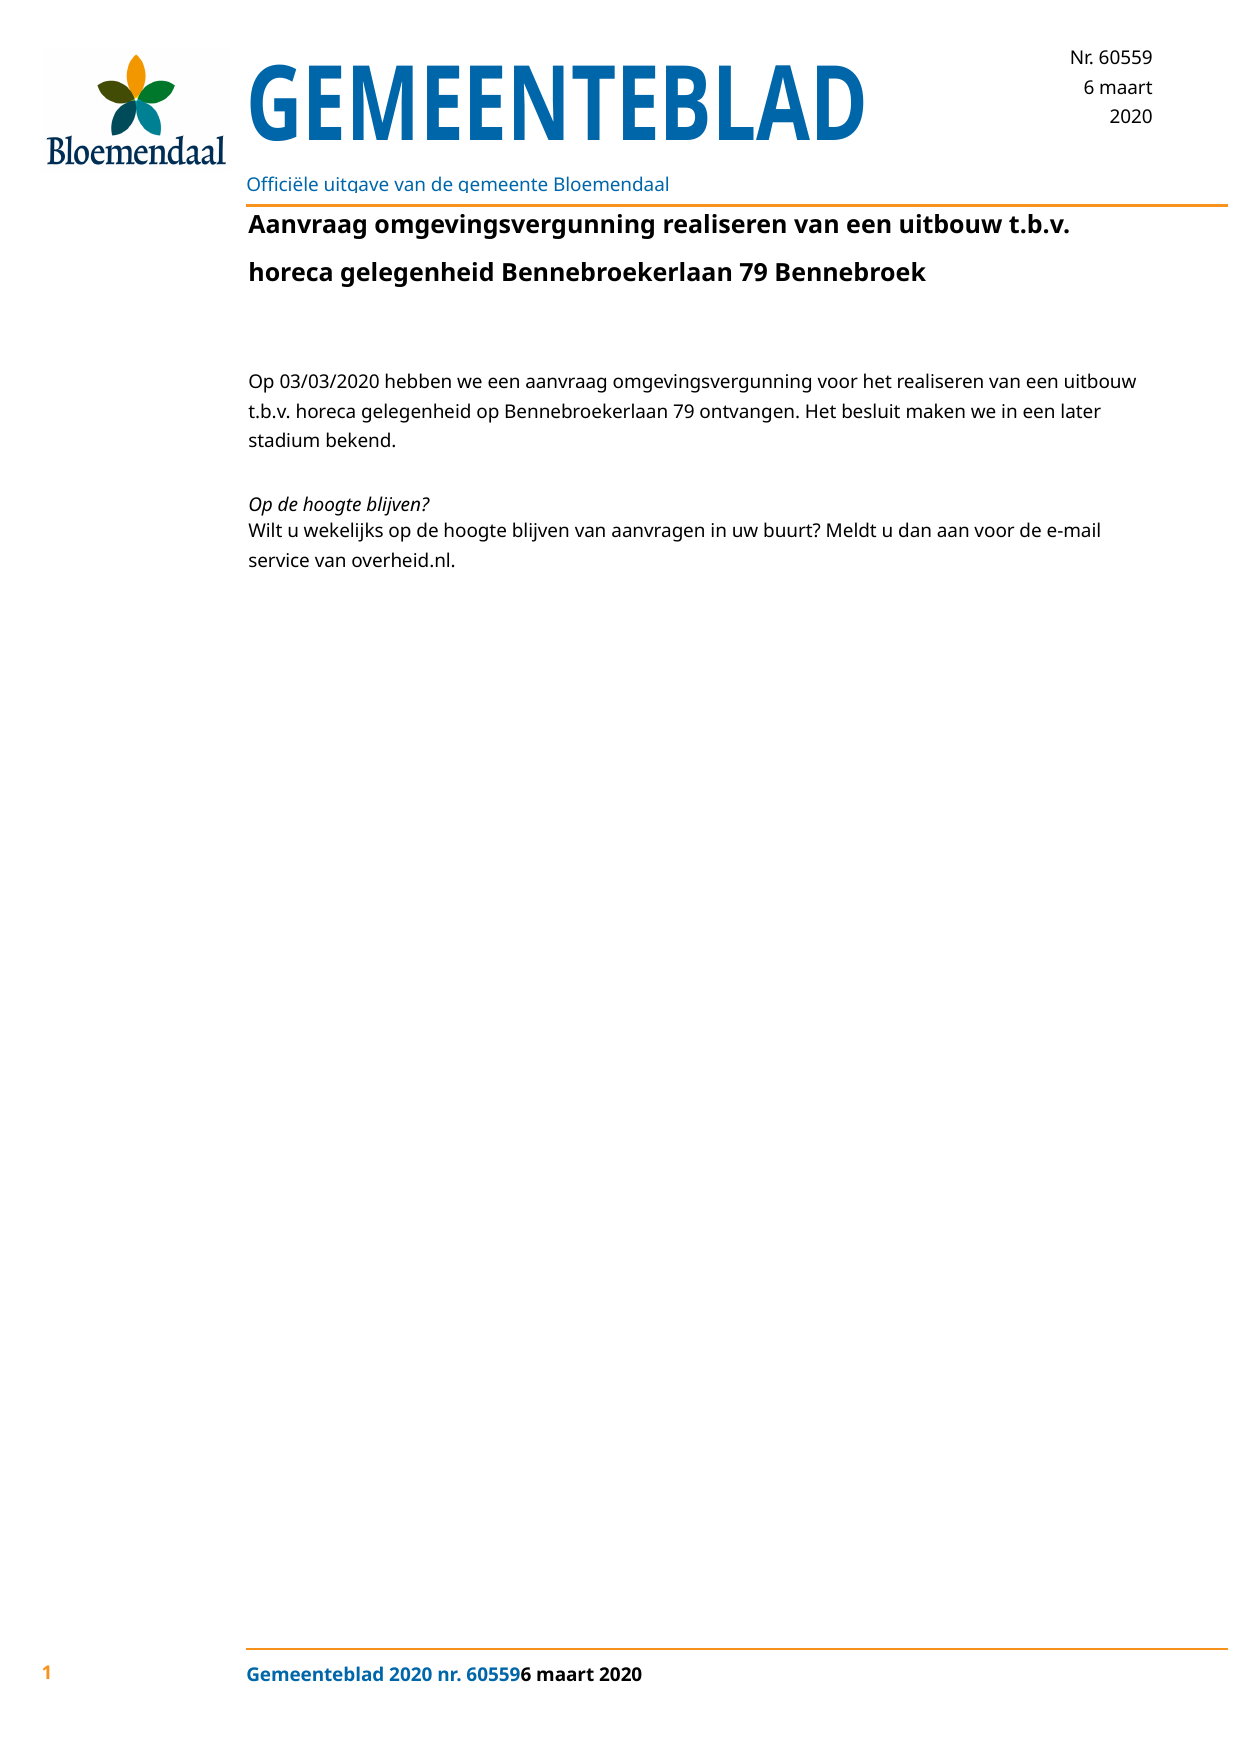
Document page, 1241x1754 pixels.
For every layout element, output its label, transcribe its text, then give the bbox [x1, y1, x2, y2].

picture [41, 47, 231, 172]
text Op 03/03/2020 hebben we een aanvraag omgevingsvergunning voor het realiseren van een uitbouw t.b.v. horeca gelegenheid op Bennebroekerlaan 79 ontvangen. Het besluit maken we in een later stadium bekend. [248, 368, 1152, 453]
text Op de hoogte blijven? [248, 491, 1152, 517]
text Aanvraag omgevingsvergunning realiseren van een uitbouw t.b.v. horeca gelegenheid Bennebroekerlaan 79 Bennebroek [248, 207, 1152, 288]
text Wilt u wekelijks op de hoogte blijven van aanvragen in uw buurt? Meldt u dan aan voor de e-mail service van overheid.nl. [248, 517, 1152, 572]
